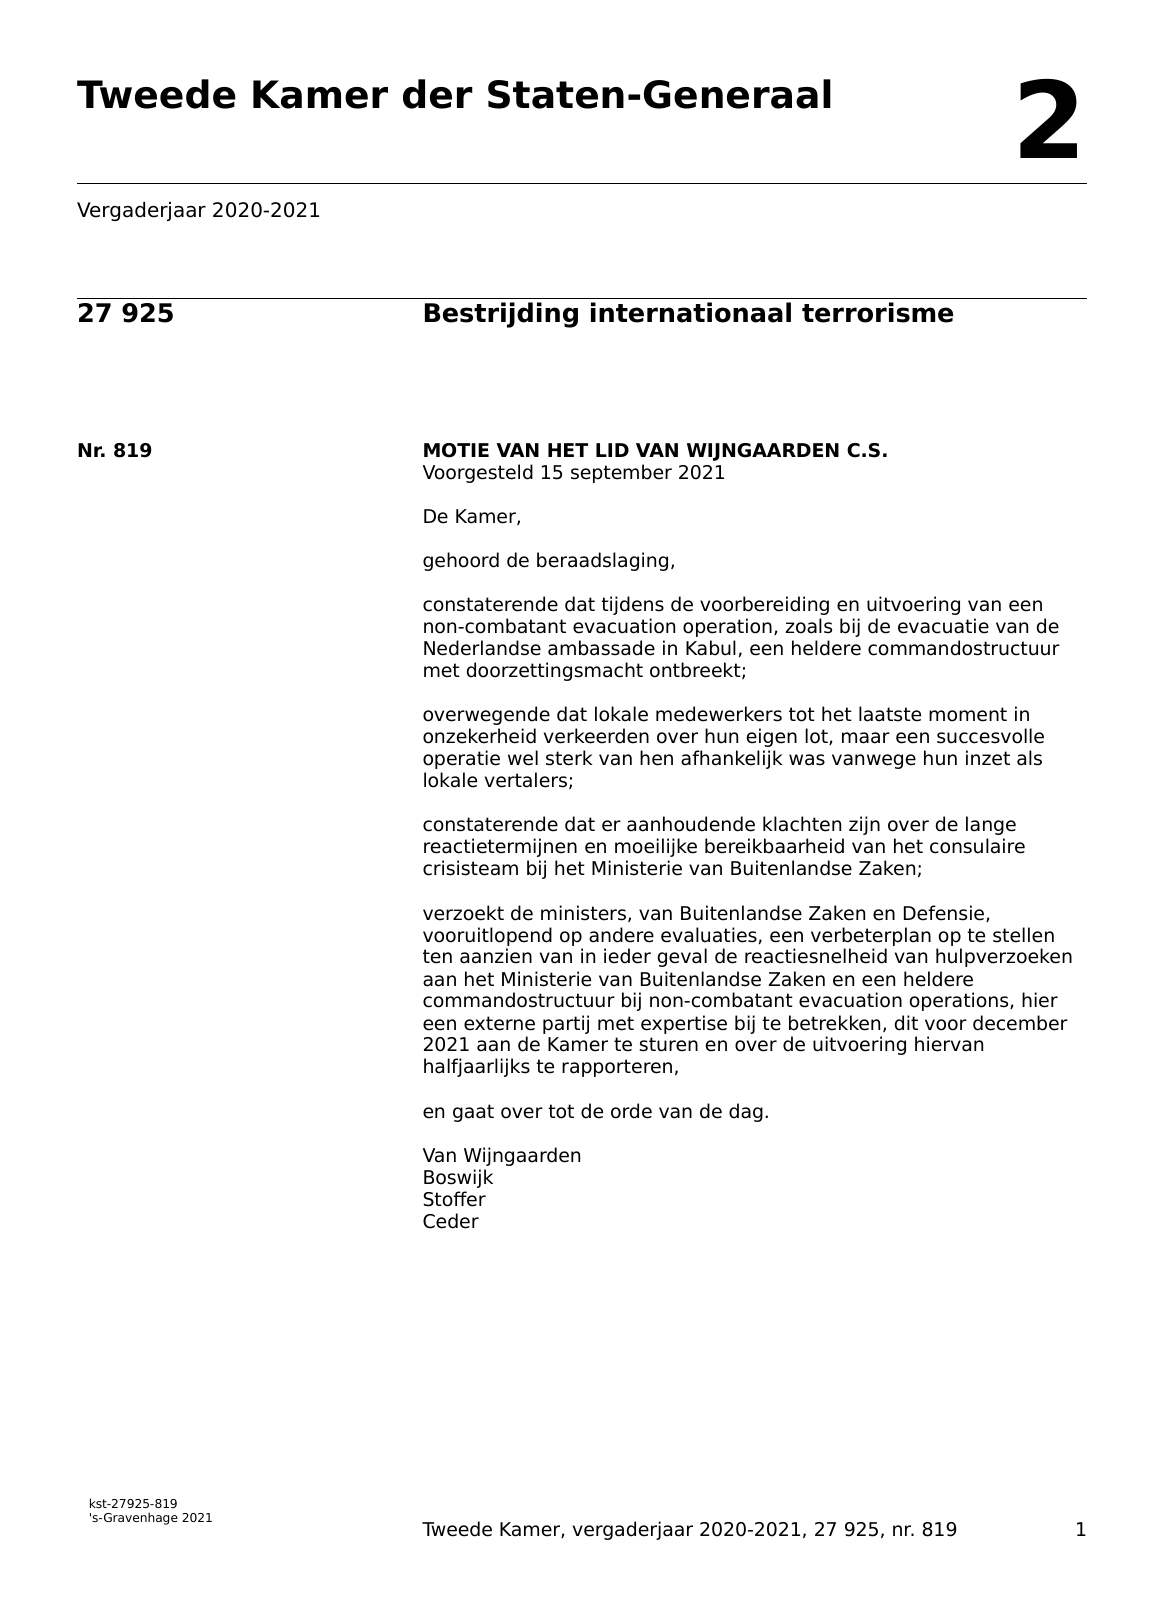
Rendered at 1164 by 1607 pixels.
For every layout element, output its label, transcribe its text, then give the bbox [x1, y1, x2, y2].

table_header 2 [886, 59, 1087, 183]
text overwegende dat lokale medewerkers tot het laatste moment in onzekerheid verkeerden over hun eigen lot, maar een succesvolle operatie wel sterk van hen afhankelijk was vanwege hun inzet als lokale vertalers; [422, 704, 1087, 792]
subtitle Nr. 819 MOTIE VAN HET LID VAN WIJNGAARDEN C.S. [77, 440, 1087, 462]
text constaterende dat tijdens de voorbereiding en uitvoering van een non-combatant evacuation operation, zoals bij de evacuatie van de Nederlandse ambassade in Kabul, een heldere commandostructuur met doorzettingsmacht ontbreekt; [422, 594, 1087, 682]
table_cell Vergaderjaar 2020-2021 [77, 184, 1087, 298]
text Ceder [422, 1211, 1087, 1233]
text De Kamer, [422, 506, 1087, 528]
text kst-27925-819 [88, 1497, 323, 1511]
text Voorgesteld 15 september 2021 [422, 462, 1087, 484]
text constaterende dat er aanhoudende klachten zijn over de lange reactietermijnen en moeilijke bereikbaarheid van het consulaire crisisteam bij het Ministerie van Buitenlandse Zaken; [422, 814, 1087, 880]
table_header Tweede Kamer der Staten-Generaal [77, 59, 886, 183]
text verzoekt de ministers, van Buitenlandse Zaken en Defensie, vooruitlopend op andere evaluaties, een verbeterplan op te stellen ten aanzien van in ieder geval de reactiesnelheid van hulpverzoeken aan het Ministerie van Buitenlandse Zaken en een heldere commandostructuur bij non-combatant evacuation operations, hier een externe partij met expertise bij te betrekken, dit voor december 2021 aan de Kamer te sturen en over de uitvoering hiervan halfjaarlijks te rapporteren, [422, 902, 1087, 1078]
text Boswijk [422, 1167, 1087, 1189]
text Van Wijngaarden [422, 1145, 1087, 1167]
text en gaat over tot de orde van de dag. [422, 1101, 1087, 1122]
text gehoord de beraadslaging, [422, 550, 1087, 572]
text Stoffer [422, 1189, 1087, 1211]
text 's-Gravenhage 2021 [88, 1511, 323, 1525]
subtitle 27 925 Bestrijding internationaal terrorisme [77, 299, 1087, 329]
